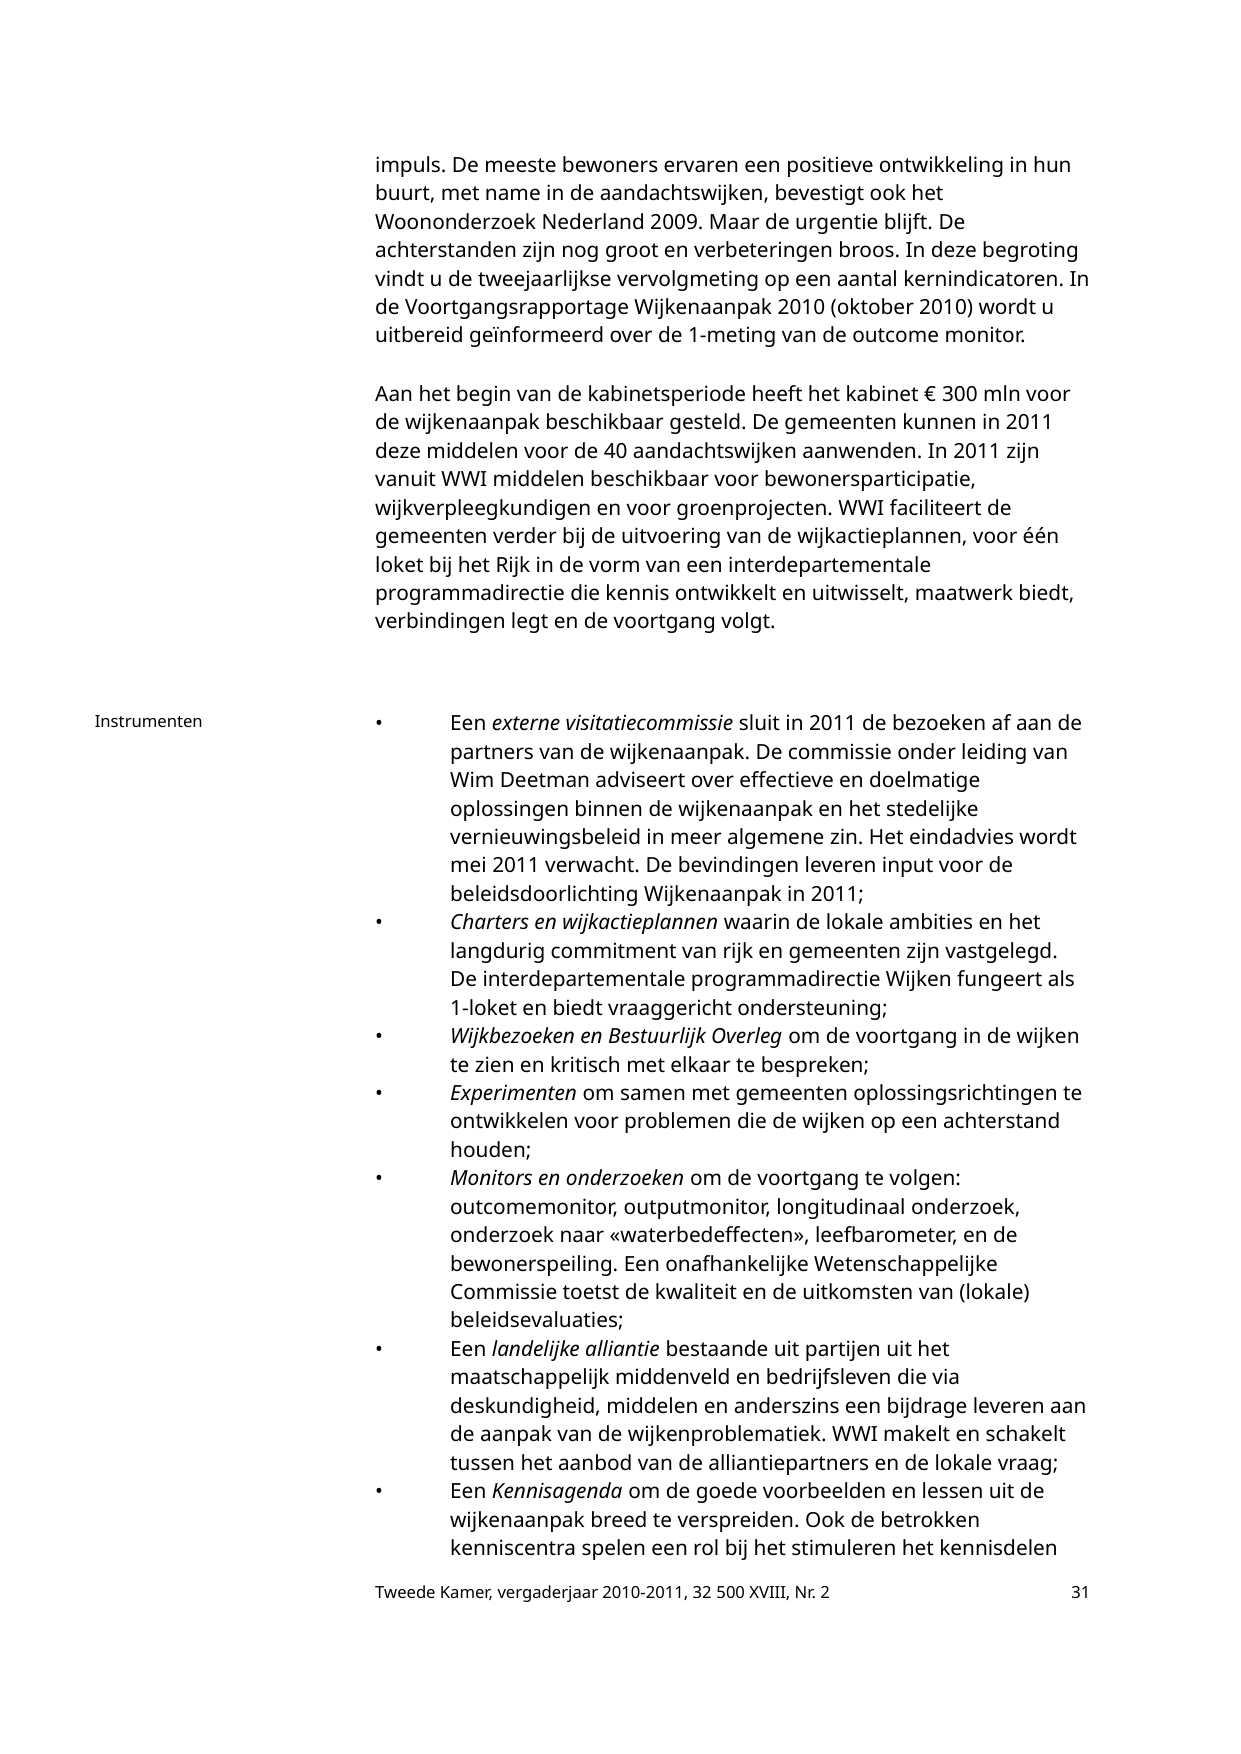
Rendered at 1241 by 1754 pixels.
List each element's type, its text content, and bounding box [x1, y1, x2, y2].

list Charters en wijkactieplannen waarin de lokale ambities en het langdurig commitment van rijk en gemeenten zijn vastgelegd. De interdepartementale programmadirectie Wijken fungeert als 1-loket en biedt vraaggericht ondersteuning; [375, 907, 1090, 1021]
text Instrumenten [94, 710, 328, 733]
list Experimenten om samen met gemeenten oplossingsrichtingen te ontwikkelen voor problemen die de wijken op een achterstand houden; [375, 1078, 1090, 1163]
list Monitors en onderzoeken om de voortgang te volgen: outcomemonitor, outputmonitor, longitudinaal onderzoek, onderzoek naar «waterbedeffecten», leefbarometer, en de bewonerspeiling. Een onafhankelijke Wetenschappelijke Commissie toetst de kwaliteit en de uitkomsten van (lokale) beleidsevaluaties; [375, 1163, 1090, 1334]
list Een externe visitatiecommissie sluit in 2011 de bezoeken af aan de partners van de wijkenaanpak. De commissie onder leiding van Wim Deetman adviseert over effectieve en doelmatige oplossingen binnen de wijkenaanpak en het stedelijke vernieuwingsbeleid in meer algemene zin. Het eindadvies wordt mei 2011 verwacht. De bevindingen leveren input voor de beleidsdoorlichting Wijkenaanpak in 2011; [375, 708, 1090, 907]
list Een landelijke alliantie bestaande uit partijen uit het maatschappelijk middenveld en bedrijfsleven die via deskundigheid, middelen en anderszins een bijdrage leveren aan de aanpak van de wijkenproblematiek. WWI makelt en schakelt tussen het aanbod van de alliantiepartners en de lokale vraag; [375, 1334, 1090, 1476]
text Aan het begin van de kabinetsperiode heeft het kabinet € 300 mln voor de wijkenaanpak beschikbaar gesteld. De gemeenten kunnen in 2011 deze middelen voor de 40 aandachtswijken aanwenden. In 2011 zijn vanuit WWI middelen beschikbaar voor bewonersparticipatie, wijkverpleegkundigen en voor groenprojecten. WWI faciliteert de gemeenten verder bij de uitvoering van de wijkactieplannen, voor één loket bij het Rijk in de vorm van een interdepartementale programmadirectie die kennis ontwikkelt en uitwisselt, maatwerk biedt, verbindingen legt en de voortgang volgt. [375, 379, 1090, 635]
list Wijkbezoeken en Bestuurlijk Overleg om de voortgang in de wijken te zien en kritisch met elkaar te bespreken; [375, 1021, 1090, 1078]
list Een Kennisagenda om de goede voorbeelden en lessen uit de wijkenaanpak breed te verspreiden. Ook de betrokken kenniscentra spelen een rol bij het stimuleren het kennisdelen [375, 1476, 1090, 1562]
text impuls. De meeste bewoners ervaren een positieve ontwikkeling in hun buurt, met name in de aandachtswijken, bevestigt ook het Woononderzoek Nederland 2009. Maar de urgentie blijft. De achterstanden zijn nog groot en verbeteringen broos. In deze begroting vindt u de tweejaarlijkse vervolgmeting op een aantal kernindicatoren. In de Voortgangsrapportage Wijkenaanpak 2010 (oktober 2010) wordt u uitbereid geïnformeerd over de 1-meting van de outcome monitor. [375, 150, 1090, 349]
